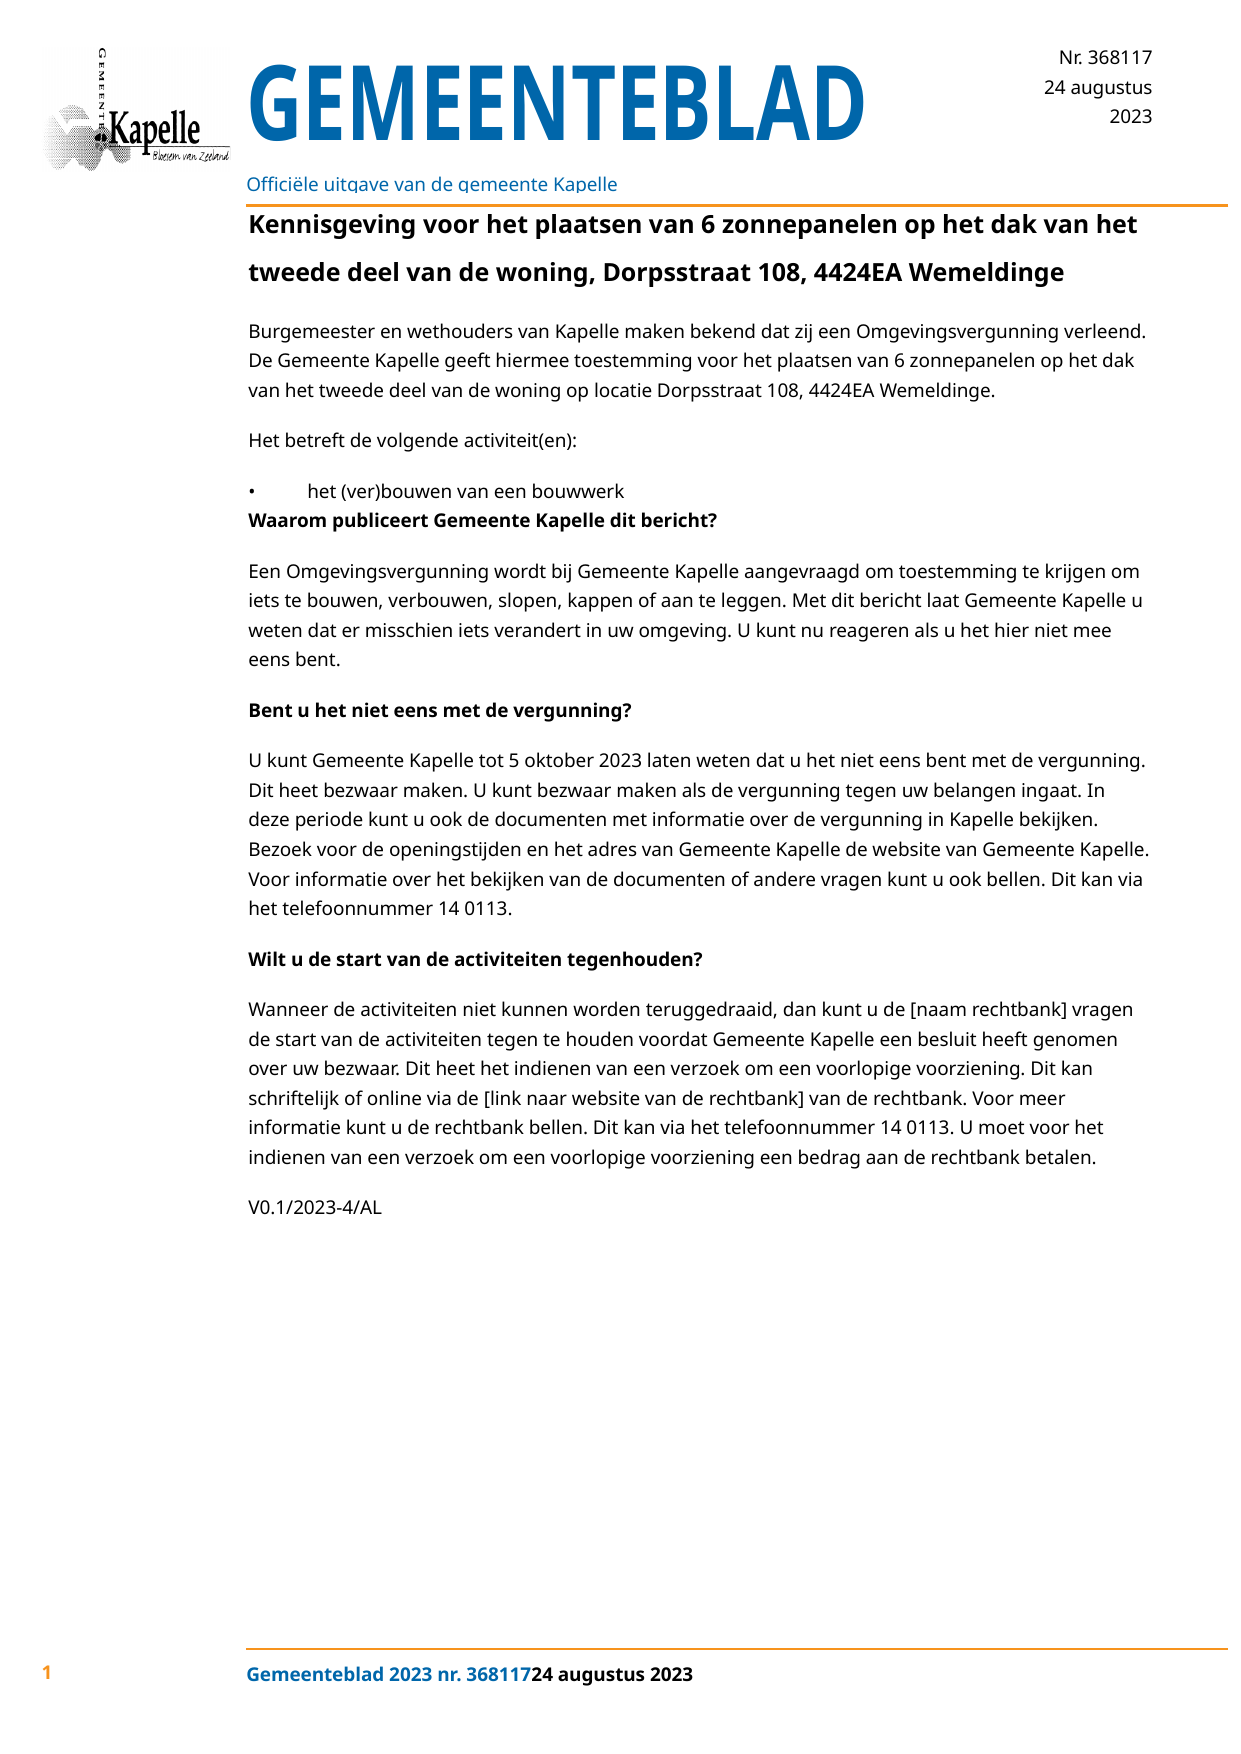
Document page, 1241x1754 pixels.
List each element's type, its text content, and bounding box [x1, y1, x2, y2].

text Kennisgeving voor het plaatsen van 6 zonnepanelen op het dak van het tweede deel van de woning, Dorpsstraat 108, 4424EA Wemeldinge [248, 207, 1152, 288]
text U kunt Gemeente Kapelle tot 5 oktober 2023 laten weten dat u het niet eens bent met de vergunning. Dit heet bezwaar maken. U kunt bezwaar maken als de vergunning tegen uw belangen ingaat. In deze periode kunt u ook de documenten met informatie over de vergunning in Kapelle bekijken. Bezoek voor de openingstijden en het adres van Gemeente Kapelle de website van Gemeente Kapelle. Voor informatie over het bekijken van de documenten of andere vragen kunt u ook bellen. Dit kan via het telefoonnummer 14 0113. [248, 747, 1152, 921]
text Een Omgevingsvergunning wordt bij Gemeente Kapelle aangevraagd om toestemming te krijgen om iets te bouwen, verbouwen, slopen, kappen of aan te leggen. Met dit bericht laat Gemeente Kapelle u weten dat er misschien iets verandert in uw omgeving. U kunt nu reageren als u het hier niet mee eens bent. [248, 558, 1152, 672]
picture [41, 47, 231, 172]
list het (ver)bouwen van een bouwwerk [248, 478, 1152, 504]
text Bent u het niet eens met de vergunning? [248, 697, 1152, 723]
text Wilt u de start van de activiteiten tegenhouden? [248, 946, 1152, 972]
text V0.1/2023-4/AL [248, 1194, 1152, 1220]
text Wanneer de activiteiten niet kunnen worden teruggedraaid, dan kunt u de [naam rechtbank] vragen de start van de activiteiten tegen te houden voordat Gemeente Kapelle een besluit heeft genomen over uw bezwaar. Dit heet het indienen van een verzoek om een voorlopige voorziening. Dit kan schriftelijk of online via de [link naar website van de rechtbank] van de rechtbank. Voor meer informatie kunt u de rechtbank bellen. Dit kan via het telefoonnummer 14 0113. U moet voor het indienen van een verzoek om een voorlopige voorziening een bedrag aan de rechtbank betalen. [248, 996, 1152, 1170]
text Waarom publiceert Gemeente Kapelle dit bericht? [248, 507, 1152, 533]
text Het betreft de volgende activiteit(en): [248, 427, 1152, 453]
text Burgemeester en wethouders van Kapelle maken bekend dat zij een Omgevingsvergunning verleend. De Gemeente Kapelle geeft hiermee toestemming voor het plaatsen van 6 zonnepanelen op het dak van het tweede deel van de woning op locatie Dorpsstraat 108, 4424EA Wemeldinge. [248, 318, 1152, 403]
